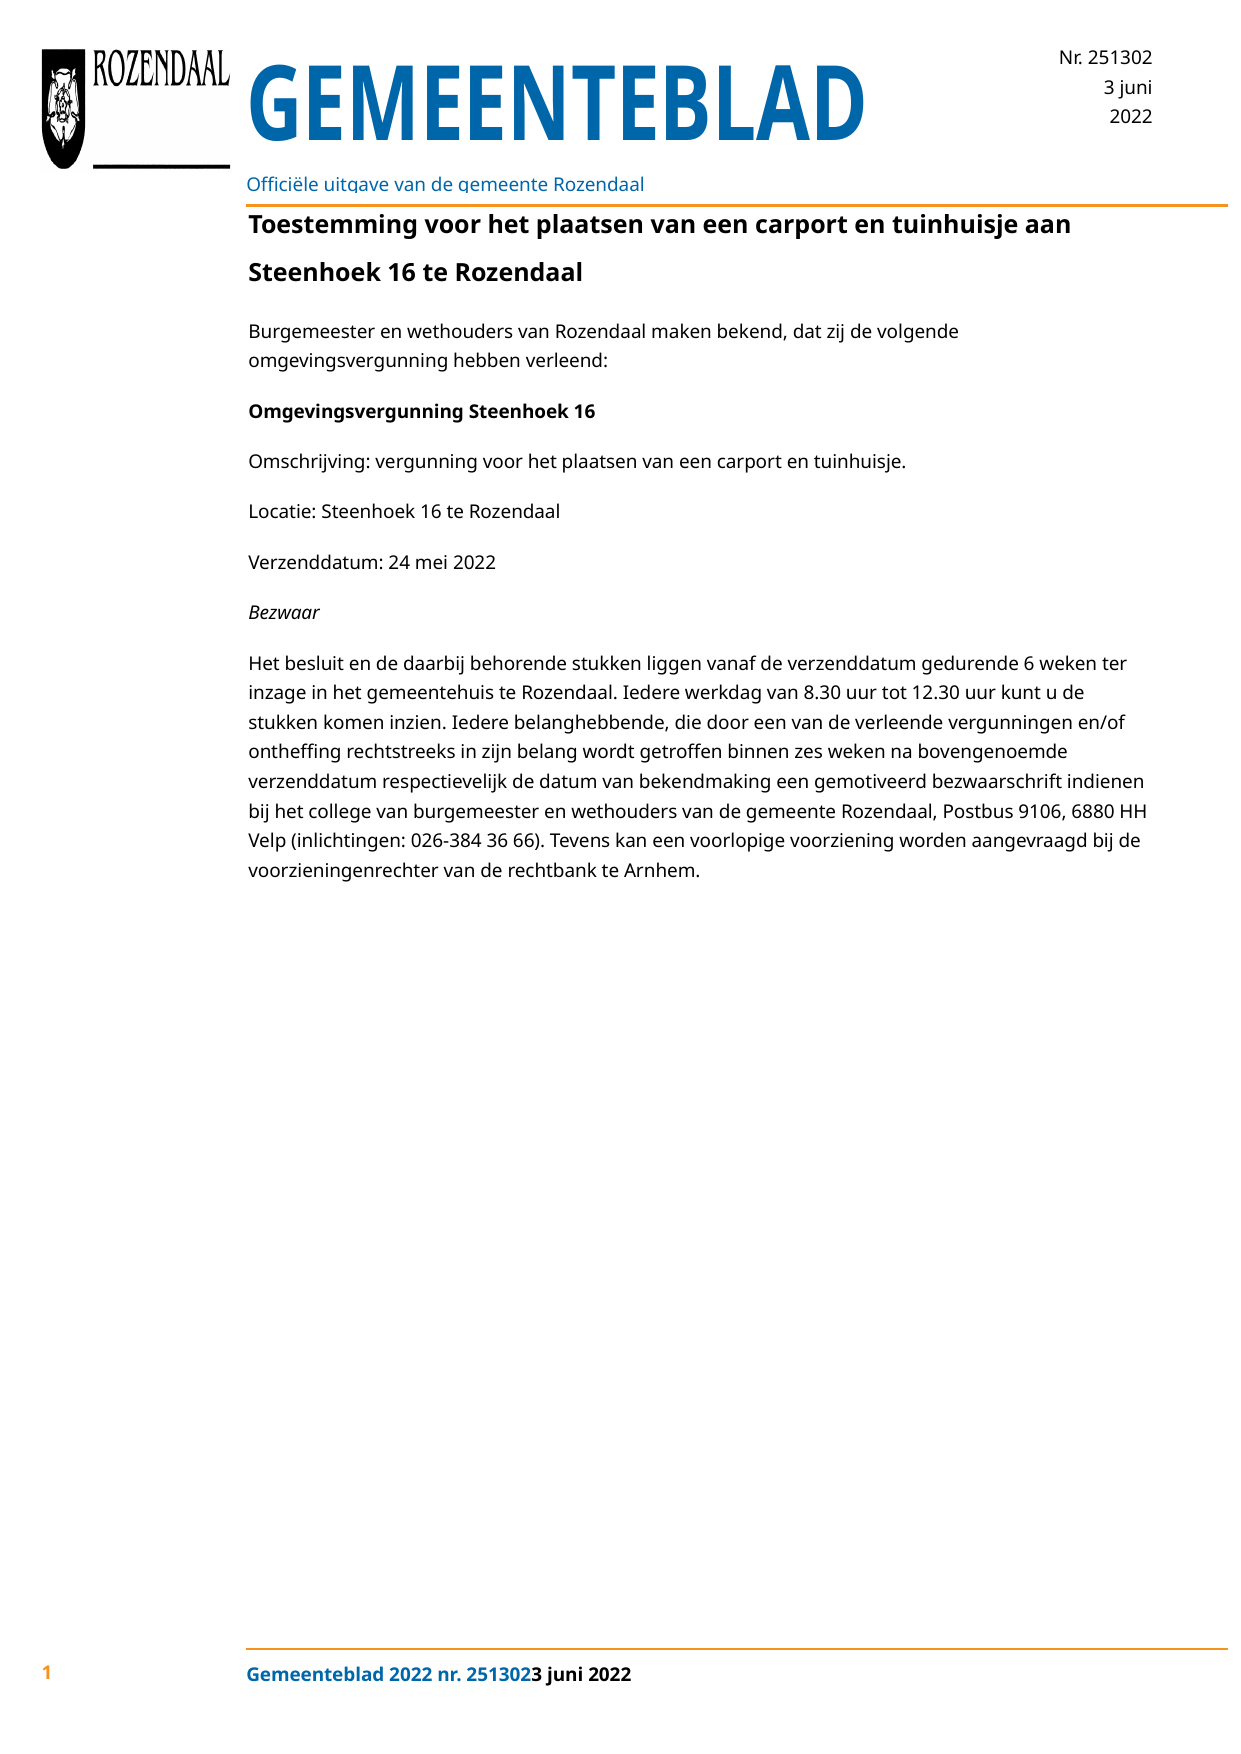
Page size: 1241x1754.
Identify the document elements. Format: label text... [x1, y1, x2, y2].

text Verzenddatum: 24 mei 2022 [248, 549, 1152, 575]
text Omgevingsvergunning Steenhoek 16 [248, 398, 1152, 424]
text Burgemeester en wethouders van Rozendaal maken bekend, dat zij de volgende omgevingsvergunning hebben verleend: [248, 318, 1152, 373]
text Locatie: Steenhoek 16 te Rozendaal [248, 499, 1152, 524]
text Bezwaar [248, 599, 1152, 625]
text Het besluit en de daarbij behorende stukken liggen vanaf de verzenddatum gedurende 6 weken ter inzage in het gemeentehuis te Rozendaal. Iedere werkdag van 8.30 uur tot 12.30 uur kunt u de stukken komen inzien. Iedere belanghebbende, die door een van de verleende vergunningen en/of ontheffing rechtstreeks in zijn belang wordt getroffen binnen zes weken na bovengenoemde verzenddatum respectievelijk de datum van bekendmaking een gemotiveerd bezwaarschrift indienen bij het college van burgemeester en wethouders van de gemeente Rozendaal, Postbus 9106, 6880 HH Velp (inlichtingen: 026-384 36 66). Tevens kan een voorlopige voorziening worden aangevraagd bij de voorzieningenrechter van de rechtbank te Arnhem. [248, 650, 1152, 883]
text Toestemming voor het plaatsen van een carport en tuinhuisje aan Steenhoek 16 te Rozendaal [248, 207, 1152, 288]
text Omschrijving: vergunning voor het plaatsen van een carport en tuinhuisje. [248, 448, 1152, 474]
picture [41, 47, 231, 172]
